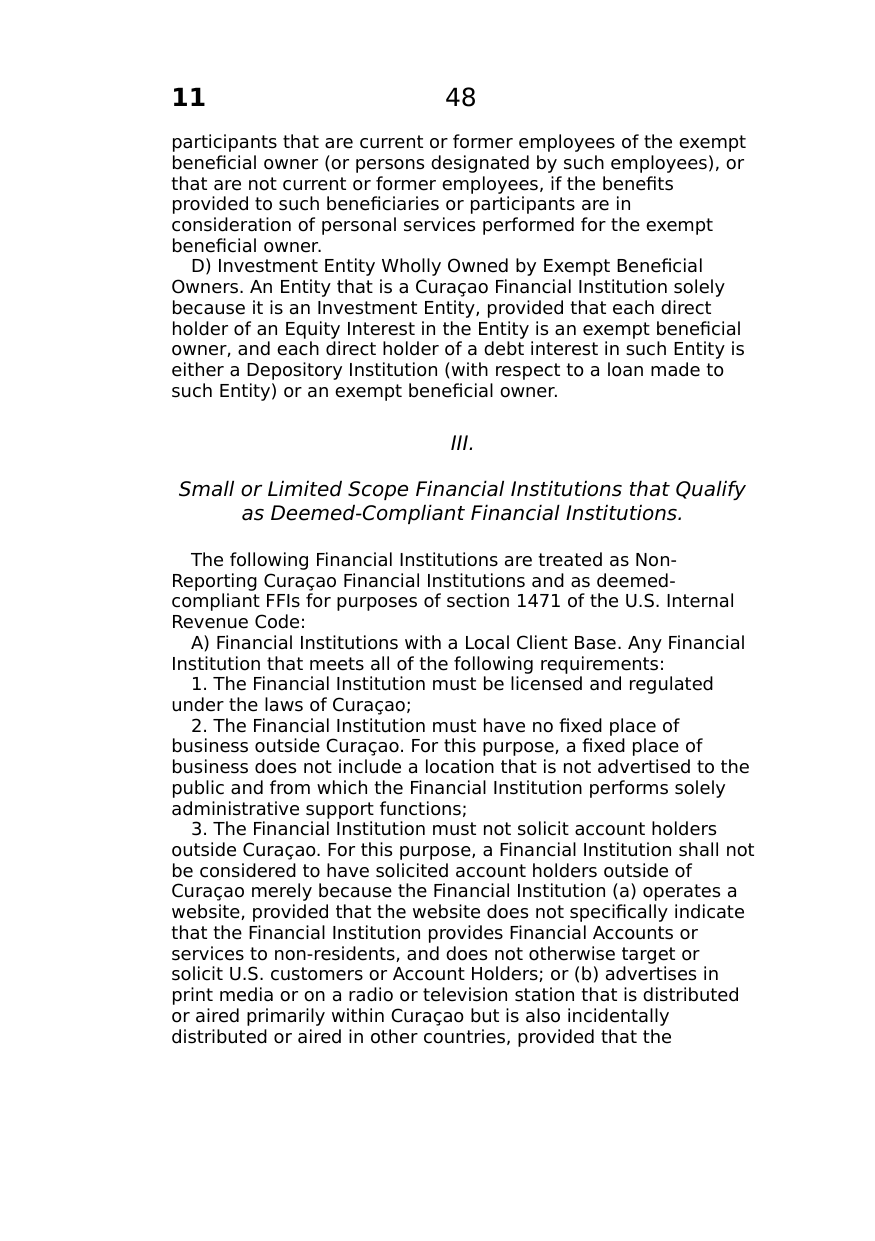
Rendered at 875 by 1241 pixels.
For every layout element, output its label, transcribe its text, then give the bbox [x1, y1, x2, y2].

text The following Financial Institutions are treated as Non-Reporting Curaçao Financial Institutions and as deemed-compliant FFIs for purposes of section 1471 of the U.S. Internal Revenue Code: [171, 550, 756, 633]
text A) Financial Institutions with a Local Client Base. Any Financial Institution that meets all of the following requirements: [171, 633, 756, 674]
text D) Investment Entity Wholly Owned by Exempt Beneficial Owners. An Entity that is a Curaçao Financial Institution solely because it is an Investment Entity, provided that each direct holder of an Equity Interest in the Entity is an exempt beneficial owner, and each direct holder of a debt interest in such Entity is either a Depository Institution (with respect to a loan made to such Entity) or an exempt beneficial owner. [171, 256, 756, 401]
text participants that are current or former employees of the exempt beneficial owner (or persons designated by such employees), or that are not current or former employees, if the benefits provided to such beneficiaries or participants are in consideration of personal services performed for the exempt beneficial owner. [171, 132, 756, 256]
text 3. The Financial Institution must not solicit account holders outside Curaçao. For this purpose, a Financial Institution shall not be considered to have solicited account holders outside of Curaçao merely because the Financial Institution (a) operates a website, provided that the website does not specifically indicate that the Financial Institution provides Financial Accounts or services to non-residents, and does not otherwise target or solicit U.S. customers or Account Holders; or (b) advertises in print media or on a radio or television station that is distributed or aired primarily within Curaçao but is also incidentally distributed or aired in other countries, provided that the [171, 819, 756, 1047]
subtitle III. Small or Limited Scope Financial Institutions that Qualify as Deemed-Compliant Financial Institutions. [171, 431, 756, 525]
text 1. The Financial Institution must be licensed and regulated under the laws of Curaçao; [171, 674, 756, 716]
text 2. The Financial Institution must have no fixed place of business outside Curaçao. For this purpose, a fixed place of business does not include a location that is not advertised to the public and from which the Financial Institution performs solely administrative support functions; [171, 716, 756, 819]
